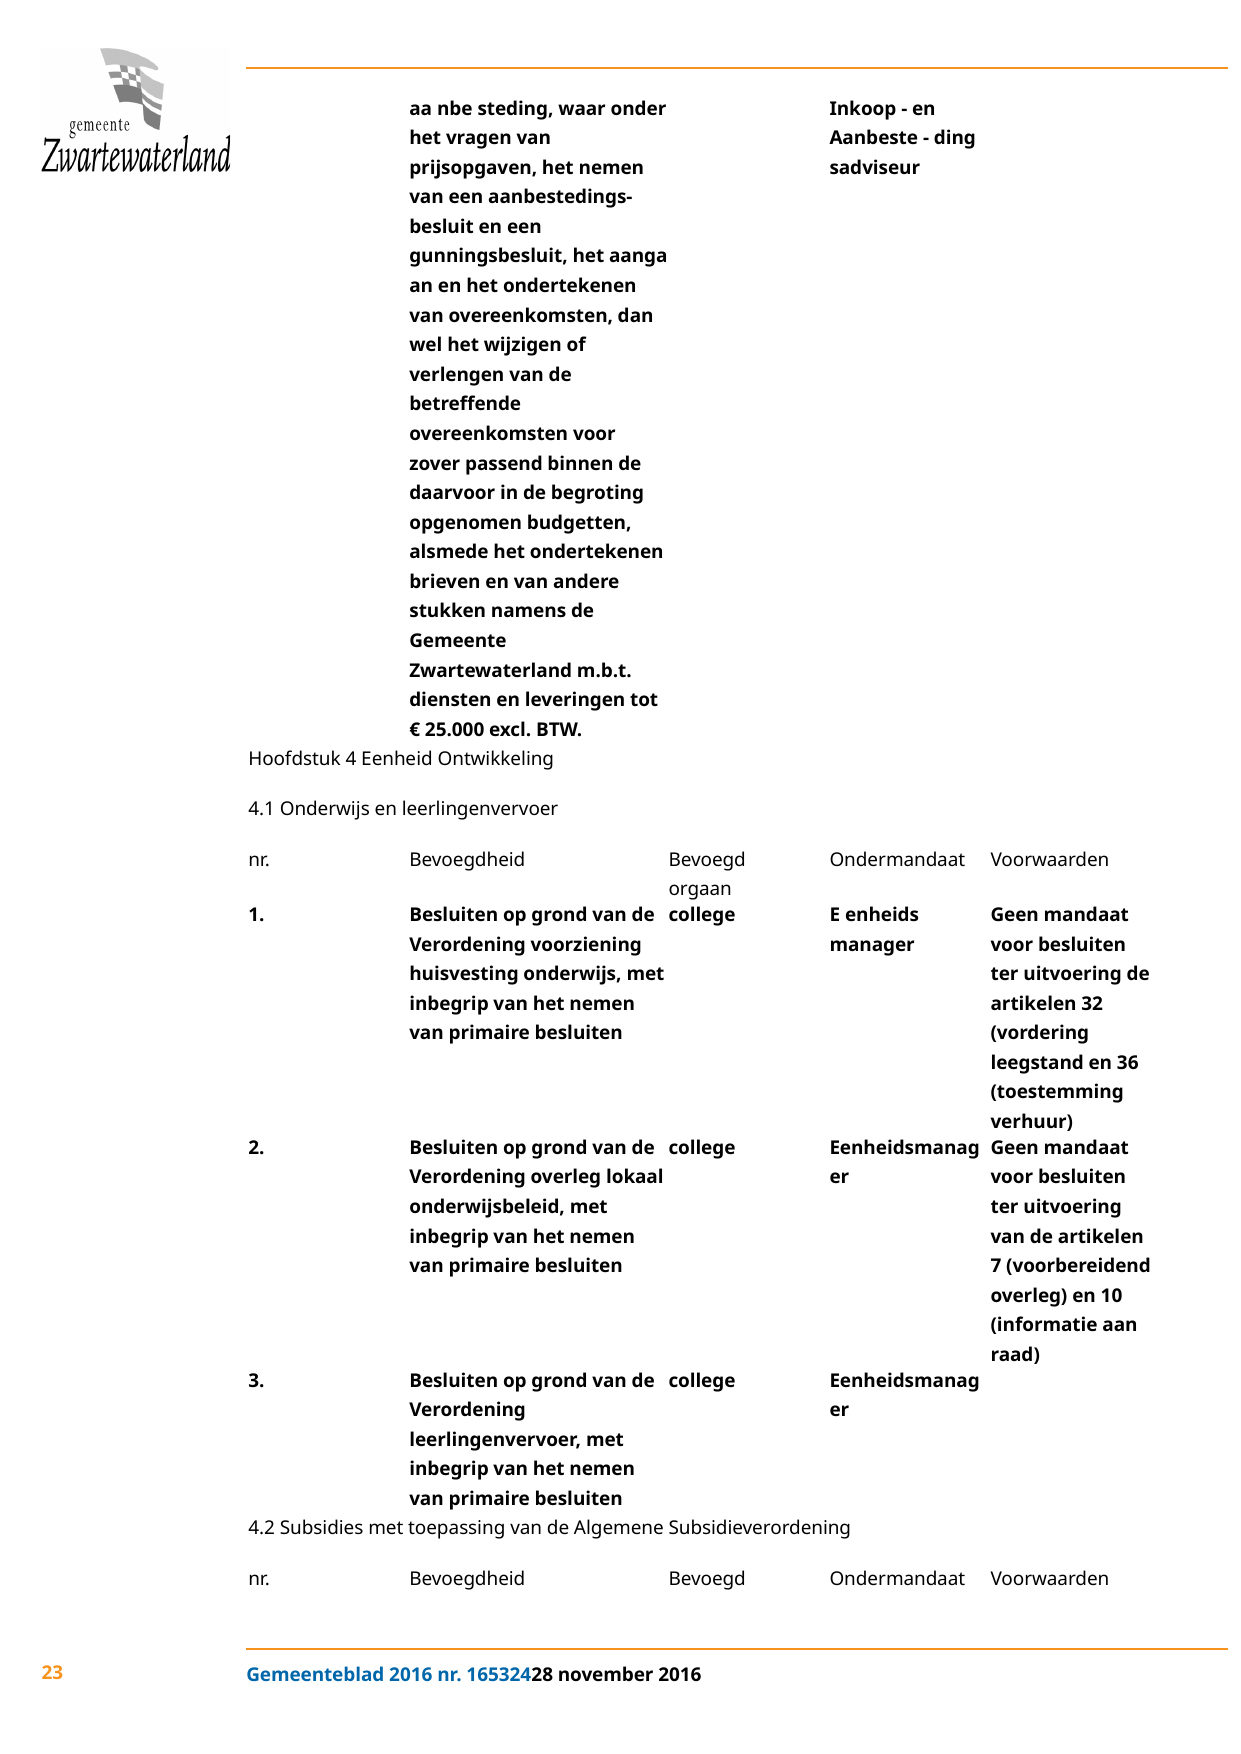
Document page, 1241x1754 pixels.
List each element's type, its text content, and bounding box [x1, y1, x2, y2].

table_cell aa nbe steding, waar onder het vragen van prijsopgaven, het nemen van een aanbestedings-besluit en een gunningsbesluit, het aanga an en het ondertekenen van overeenkomsten, dan wel het wijzigen of verlengen van de betreffende overeenkomsten voor zover passend binnen de daarvoor in de begroting opgenomen budgetten, alsmede het ondertekenen brieven en van andere stukken namens de Gemeente Zwartewaterland m.b.t. diensten en leveringen tot € 25.000 excl. BTW. [409, 95, 668, 742]
table_cell college [668, 1134, 829, 1367]
table_header Ondermandaat [829, 1565, 990, 1590]
table_header Bevoegd [668, 1565, 829, 1590]
table_header Voorwaarden [990, 1565, 1152, 1590]
table_header nr. [248, 846, 409, 901]
table_cell Besluiten op grond van de Verordening leerlingenvervoer, met inbegrip van het nemen van primaire besluiten [409, 1367, 668, 1511]
table_cell Eenheidsmanager [829, 1367, 990, 1511]
table_header nr. [248, 1565, 409, 1590]
text Hoofdstuk 4 Eenheid Ontwikkeling [248, 745, 1152, 771]
table_cell E enheids manager [829, 901, 990, 1134]
table_cell 3. [248, 1367, 409, 1511]
table_header Voorwaarden [990, 846, 1152, 901]
table_cell [990, 1367, 1152, 1511]
table_cell Geen mandaat voor besluiten ter uitvoering de artikelen 32 (vordering leegstand en 36 (toestemming verhuur) [990, 901, 1152, 1134]
text 4.2 Subsidies met toepassing van de Algemene Subsidieverordening [248, 1514, 1152, 1540]
table_cell [990, 95, 1152, 742]
table_header Bevoegdheid [409, 1565, 668, 1590]
table_header Bevoegdheid [409, 846, 668, 901]
table_cell [668, 95, 829, 742]
table_cell Geen mandaat voor besluiten ter uitvoering van de artikelen 7 (voorbereidend overleg) en 10 (informatie aan raad) [990, 1134, 1152, 1367]
table_cell Besluiten op grond van de Verordening overleg lokaal onderwijsbeleid, met inbegrip van het nemen van primaire besluiten [409, 1134, 668, 1367]
table_cell Inkoop - en Aanbeste - ding sadviseur [829, 95, 990, 742]
table_cell Eenheidsmanager [829, 1134, 990, 1367]
table_cell college [668, 901, 829, 1134]
table_cell 2. [248, 1134, 409, 1367]
table_cell college [668, 1367, 829, 1511]
text 4.1 Onderwijs en leerlingenvervoer [248, 795, 1152, 821]
table_header Ondermandaat [829, 846, 990, 901]
picture [41, 47, 231, 172]
table_cell Besluiten op grond van de Verordening voorziening huisvesting onderwijs, met inbegrip van het nemen van primaire besluiten [409, 901, 668, 1134]
table_cell 1. [248, 901, 409, 1134]
table_cell [248, 95, 409, 742]
table_header Bevoegd orgaan [668, 846, 829, 901]
